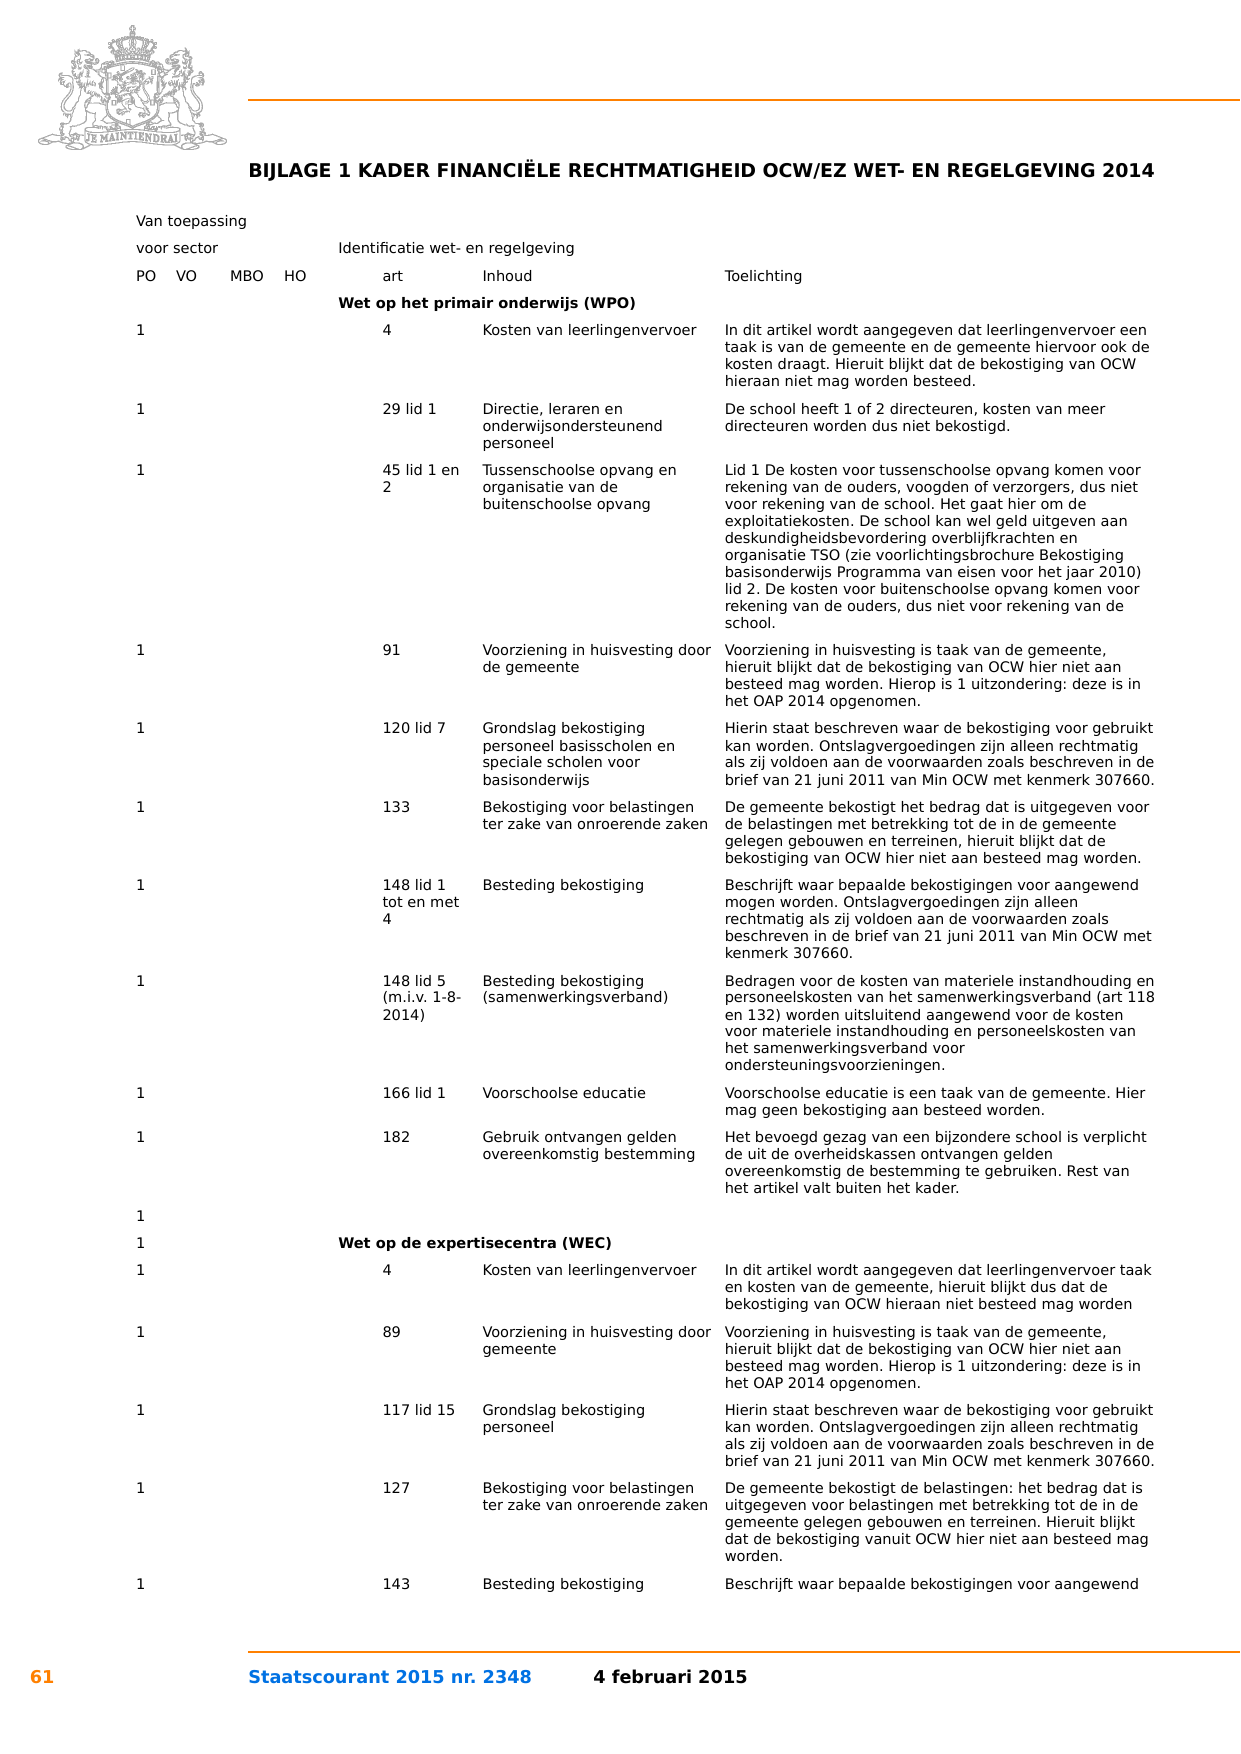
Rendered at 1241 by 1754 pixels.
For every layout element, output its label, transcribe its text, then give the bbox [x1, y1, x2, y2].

table_cell 1 [131, 1124, 169, 1202]
table_cell [279, 1124, 332, 1202]
table_cell Voorziening in huisvesting is taak van de gemeente, hieruit blijkt dat de bekostiging van OCW hier niet aan besteed mag worden. Hierop is 1 uitzondering: deze is in het OAP 2014 opgenomen. [719, 1319, 1163, 1396]
table_cell Hierin staat beschreven waar de bekostiging voor gebruikt kan worden. Ontslagvergoedingen zijn alleen rechtmatig als zij voldoen aan de voorwaarden zoals beschreven in de brief van 21 juni 2011 van Min OCW met kenmerk 307660. [719, 716, 1163, 793]
table_cell [224, 396, 278, 456]
table_cell Besteding bekostiging (samenwerkingsverband) [477, 968, 718, 1079]
table_cell Voorziening in huisvesting door gemeente [477, 1319, 718, 1396]
table_cell 1 [131, 1230, 169, 1256]
table_cell [171, 638, 223, 715]
table_cell art [377, 263, 476, 289]
subtitle BIJLAGE 1 KADER FINANCIËLE RECHTMATIGHEID OCW/EZ WET- EN REGELGEVING 2014 [248, 160, 1163, 182]
table_header Van toepassing [131, 208, 332, 234]
table_cell [171, 1571, 223, 1597]
table_cell 1 [131, 1080, 169, 1123]
table_cell [279, 1397, 332, 1474]
table_header [719, 208, 1163, 234]
table_cell Lid 1 De kosten voor tussenschoolse opvang komen voor rekening van de ouders, voogden of verzorgers, dus niet voor rekening van de school. Het gaat hier om de exploitatiekosten. De school kan wel geld uitgeven aan deskundigheidsbevordering overblijfkrachten en organisatie TSO (zie voorlichtingsbrochure Bekostiging basisonderwijs Programma van eisen voor het jaar 2010) lid 2. De kosten voor buitenschoolse opvang komen voor rekening van de ouders, dus niet voor rekening van de school. [719, 457, 1163, 636]
table_cell [333, 873, 376, 967]
table_cell [224, 1319, 278, 1396]
table_cell PO [131, 263, 169, 289]
table_cell [333, 1080, 376, 1123]
table_cell [377, 1203, 476, 1229]
table_cell 45 lid 1 en 2 [377, 457, 476, 636]
table_cell MBO [224, 263, 278, 289]
table_cell 91 [377, 638, 476, 715]
table_cell Gebruik ontvangen gelden overeenkomstig bestemming [477, 1124, 718, 1202]
table_cell [333, 1258, 376, 1318]
table_cell Het bevoegd gezag van een bijzondere school is verplicht de uit de overheidskassen ontvangen gelden overeenkomstig de bestemming te gebruiken. Rest van het artikel valt buiten het kader. [719, 1124, 1163, 1202]
table_cell [171, 1080, 223, 1123]
table_cell [279, 1258, 332, 1318]
table_cell Beschrijft waar bepaalde bekostigingen voor aangewend [719, 1571, 1163, 1597]
table_cell [171, 1319, 223, 1396]
table_cell 29 lid 1 [377, 396, 476, 456]
table_cell Voorschoolse educatie [477, 1080, 718, 1123]
table_cell [224, 1258, 278, 1318]
table_cell [171, 1397, 223, 1474]
table_cell 4 [377, 1258, 476, 1318]
table_cell voor sector [131, 235, 278, 262]
table_cell Besteding bekostiging [477, 1571, 718, 1597]
table_cell [333, 968, 376, 1079]
table_cell Grondslag bekostiging personeel basisscholen en speciale scholen voor basisonderwijs [477, 716, 718, 793]
table_header [333, 208, 376, 234]
table_cell Inhoud [477, 263, 718, 289]
table_cell 148 lid 5 (m.i.v. 1-8-2014) [377, 968, 476, 1079]
table_cell [131, 290, 169, 316]
table_cell [224, 318, 278, 395]
table_cell 1 [131, 1571, 169, 1597]
table_cell Bekostiging voor belastingen ter zake van onroerende zaken [477, 1476, 718, 1570]
table_cell [171, 1258, 223, 1318]
table_cell [171, 794, 223, 871]
table_cell 89 [377, 1319, 476, 1396]
table_cell [279, 1230, 332, 1256]
table_cell [224, 1080, 278, 1123]
table_cell 1 [131, 396, 169, 456]
table_cell [224, 1203, 278, 1229]
table_cell [279, 1080, 332, 1123]
table_cell Kosten van leerlingenvervoer [477, 318, 718, 395]
table_cell [171, 968, 223, 1079]
table_cell [171, 1476, 223, 1570]
table_cell 1 [131, 716, 169, 793]
table_cell 117 lid 15 [377, 1397, 476, 1474]
table_cell [279, 290, 332, 316]
table_cell [333, 1203, 376, 1229]
table_cell In dit artikel wordt aangegeven dat leerlingenvervoer taak en kosten van de gemeente, hieruit blijkt dus dat de bekostiging van OCW hieraan niet besteed mag worden [719, 1258, 1163, 1318]
table_cell 1 [131, 638, 169, 715]
table_cell 120 lid 7 [377, 716, 476, 793]
table_cell [224, 716, 278, 793]
table_cell 1 [131, 873, 169, 967]
table_cell 1 [131, 1476, 169, 1570]
table_cell [224, 638, 278, 715]
table_cell [279, 1319, 332, 1396]
table_cell [279, 794, 332, 871]
table_cell Voorschoolse educatie is een taak van de gemeente. Hier mag geen bekostiging aan besteed worden. [719, 1080, 1163, 1123]
table_cell [333, 1571, 376, 1597]
table_cell [224, 794, 278, 871]
table_cell In dit artikel wordt aangegeven dat leerlingenvervoer een taak is van de gemeente en de gemeente hiervoor ook de kosten draagt. Hieruit blijkt dat de bekostiging van OCW hieraan niet mag worden besteed. [719, 318, 1163, 395]
table_cell [279, 396, 332, 456]
table_cell [279, 318, 332, 395]
table_cell HO [279, 263, 332, 289]
table_cell [333, 318, 376, 395]
table_cell [719, 1203, 1163, 1229]
table_cell De school heeft 1 of 2 directeuren, kosten van meer directeuren worden dus niet bekostigd. [719, 396, 1163, 456]
table_cell Beschrijft waar bepaalde bekostigingen voor aangewend mogen worden. Ontslagvergoedingen zijn alleen rechtmatig als zij voldoen aan de voorwaarden zoals beschreven in de brief van 21 juni 2011 van Min OCW met kenmerk 307660. [719, 873, 1163, 967]
table_cell [171, 396, 223, 456]
table_cell [333, 1476, 376, 1570]
table_cell Kosten van leerlingenvervoer [477, 1258, 718, 1318]
table_cell [333, 263, 376, 289]
table_cell [224, 1397, 278, 1474]
table_cell [171, 1230, 223, 1256]
table_cell 182 [377, 1124, 476, 1202]
table_cell VO [171, 263, 223, 289]
table_cell [171, 457, 223, 636]
table_cell 166 lid 1 [377, 1080, 476, 1123]
table_cell [719, 1230, 1163, 1256]
table_cell [279, 1571, 332, 1597]
table_cell De gemeente bekostigt het bedrag dat is uitgegeven voor de belastingen met betrekking tot de in de gemeente gelegen gebouwen en terreinen, hieruit blijkt dat de bekostiging van OCW hier niet aan besteed mag worden. [719, 794, 1163, 871]
table_header [477, 208, 718, 234]
table_cell [224, 1124, 278, 1202]
table_cell [333, 1319, 376, 1396]
picture [38, 25, 227, 150]
table_cell [171, 318, 223, 395]
table_cell [224, 1571, 278, 1597]
table_cell [333, 716, 376, 793]
table_cell 1 [131, 1203, 169, 1229]
table_cell 148 lid 1 tot en met 4 [377, 873, 476, 967]
table_cell Toelichting [719, 263, 1163, 289]
table_cell [224, 1230, 278, 1256]
table_cell [279, 968, 332, 1079]
table_cell 127 [377, 1476, 476, 1570]
table_cell [719, 235, 1163, 262]
table_cell Wet op de expertisecentra (WEC) [333, 1230, 718, 1256]
table_cell Voorziening in huisvesting door de gemeente [477, 638, 718, 715]
table_cell 1 [131, 1319, 169, 1396]
table_cell [279, 1476, 332, 1570]
table_cell [333, 794, 376, 871]
table_cell [279, 873, 332, 967]
table_cell Directie, leraren en onderwijsondersteunend personeel [477, 396, 718, 456]
table_cell [333, 638, 376, 715]
table_cell 133 [377, 794, 476, 871]
table_cell [333, 396, 376, 456]
table_cell Identificatie wet- en regelgeving [333, 235, 718, 262]
table_cell [279, 235, 332, 262]
table_cell [279, 638, 332, 715]
table_cell Voorziening in huisvesting is taak van de gemeente, hieruit blijkt dat de bekostiging van OCW hier niet aan besteed mag worden. Hierop is 1 uitzondering: deze is in het OAP 2014 opgenomen. [719, 638, 1163, 715]
table_cell Bekostiging voor belastingen ter zake van onroerende zaken [477, 794, 718, 871]
table_cell 1 [131, 968, 169, 1079]
table_cell Hierin staat beschreven waar de bekostiging voor gebruikt kan worden. Ontslagvergoedingen zijn alleen rechtmatig als zij voldoen aan de voorwaarden zoals beschreven in de brief van 21 juni 2011 van Min OCW met kenmerk 307660. [719, 1397, 1163, 1474]
table_cell [477, 1203, 718, 1229]
table_cell [171, 873, 223, 967]
table_cell 143 [377, 1571, 476, 1597]
table_cell De gemeente bekostigt de belastingen: het bedrag dat is uitgegeven voor belastingen met betrekking tot de in de gemeente gelegen gebouwen en terreinen. Hieruit blijkt dat de bekostiging vanuit OCW hier niet aan besteed mag worden. [719, 1476, 1163, 1570]
table_cell [719, 290, 1163, 316]
table_cell [224, 1476, 278, 1570]
table_cell 1 [131, 318, 169, 395]
table_cell [224, 290, 278, 316]
table_cell [279, 1203, 332, 1229]
table_cell [333, 1124, 376, 1202]
table_cell [171, 1203, 223, 1229]
table_cell 4 [377, 318, 476, 395]
table_cell Wet op het primair onderwijs (WPO) [333, 290, 718, 316]
table_cell [171, 716, 223, 793]
table_cell Tussenschoolse opvang en organisatie van de buitenschoolse opvang [477, 457, 718, 636]
table_header [377, 208, 476, 234]
table_cell 1 [131, 457, 169, 636]
table_cell [279, 457, 332, 636]
table_cell Besteding bekostiging [477, 873, 718, 967]
table_cell [224, 873, 278, 967]
table_cell [224, 968, 278, 1079]
table_cell [279, 716, 332, 793]
table_cell 1 [131, 1397, 169, 1474]
table_cell 1 [131, 1258, 169, 1318]
table_cell 1 [131, 794, 169, 871]
table_cell [333, 1397, 376, 1474]
table_cell [171, 1124, 223, 1202]
table_cell [224, 457, 278, 636]
table_cell [333, 457, 376, 636]
table_cell Grondslag bekostiging personeel [477, 1397, 718, 1474]
table_cell [171, 290, 223, 316]
table_cell Bedragen voor de kosten van materiele instandhouding en personeelskosten van het samenwerkingsverband (art 118 en 132) worden uitsluitend aangewend voor de kosten voor materiele instandhouding en personeelskosten van het samenwerkingsverband voor ondersteuningsvoorzieningen. [719, 968, 1163, 1079]
